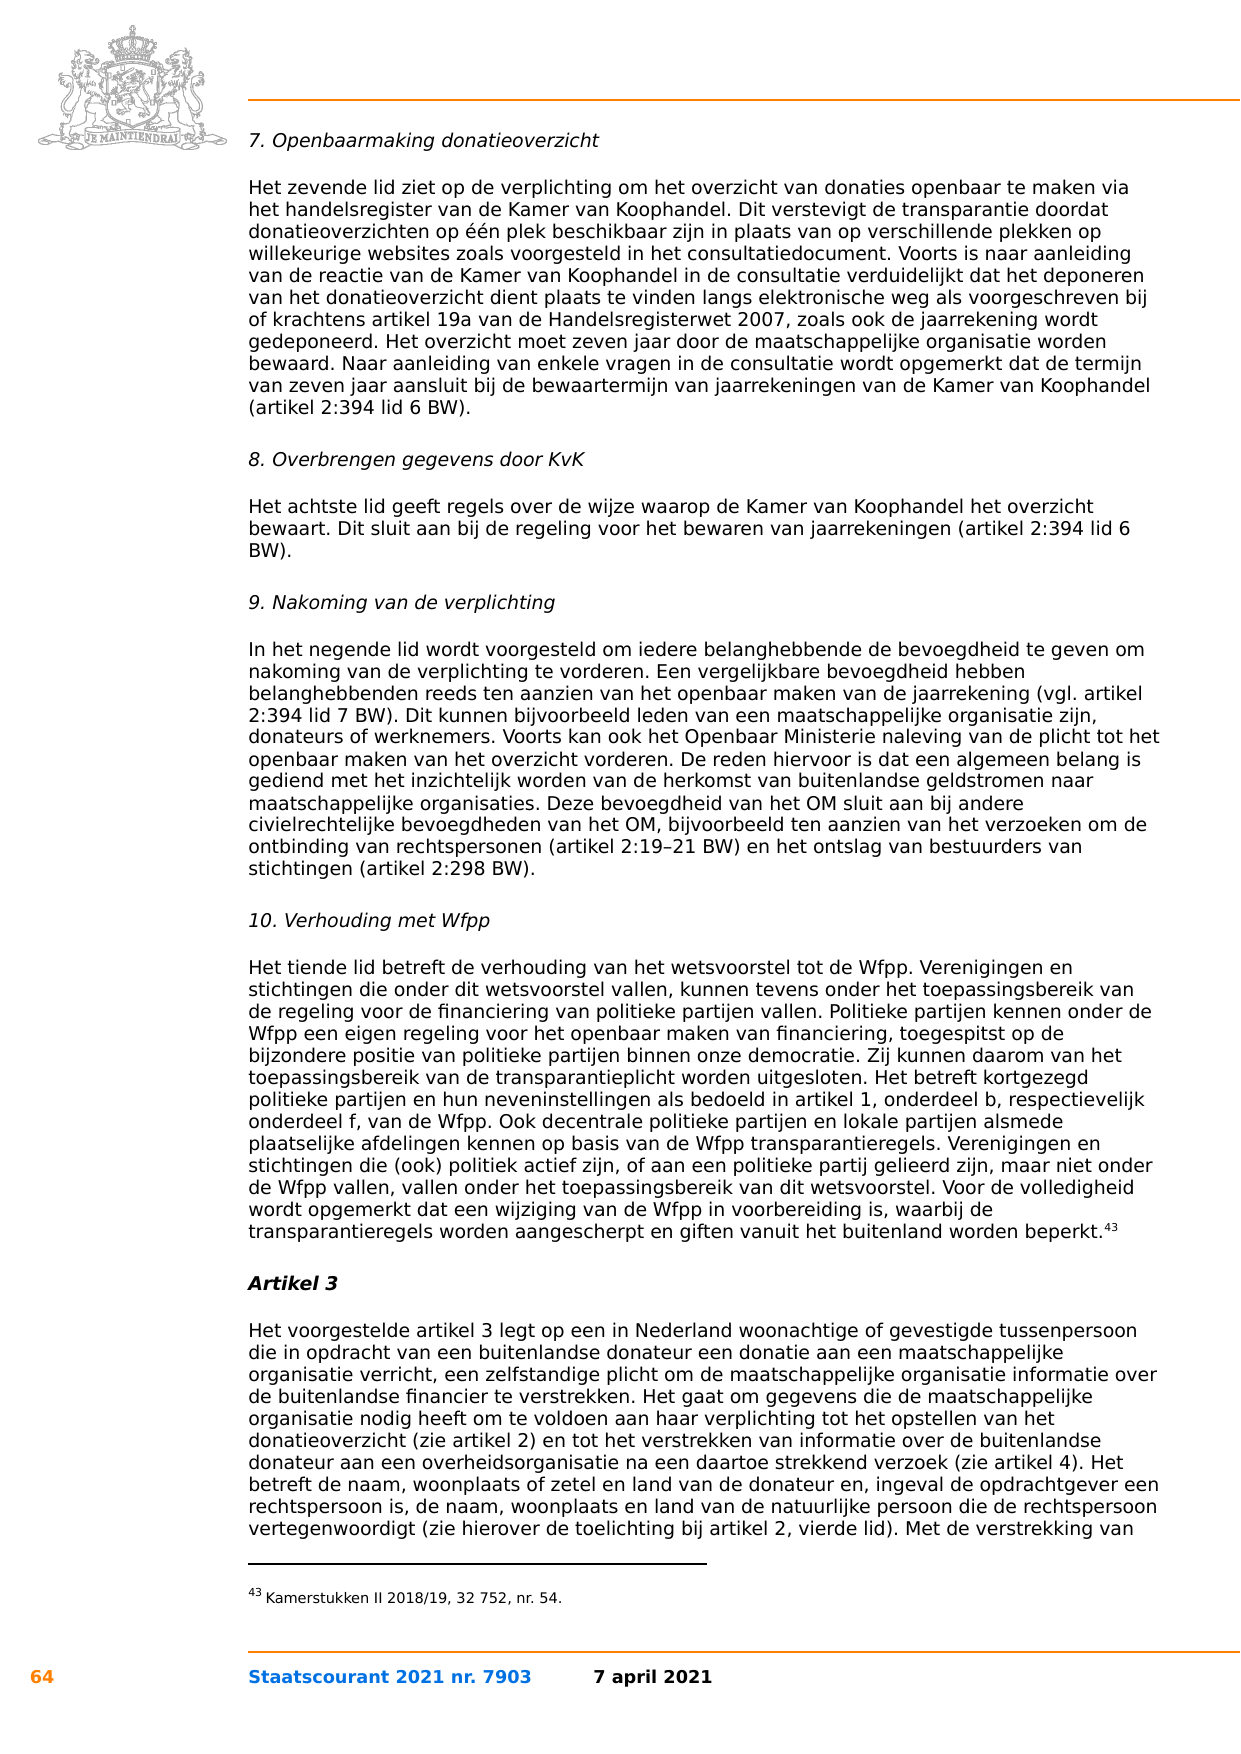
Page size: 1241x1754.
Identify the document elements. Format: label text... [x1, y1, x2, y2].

text Het zevende lid ziet op de verplichting om het overzicht van donaties openbaar te maken via het handelsregister van de Kamer van Koophandel. Dit verstevigt de transparantie doordat donatieoverzichten op één plek beschikbaar zijn in plaats van op verschillende plekken op willekeurige websites zoals voorgesteld in het consultatiedocument. Voorts is naar aanleiding van de reactie van de Kamer van Koophandel in de consultatie verduidelijkt dat het deponeren van het donatieoverzicht dient plaats te vinden langs elektronische weg als voorgeschreven bij of krachtens artikel 19a van de Handelsregisterwet 2007, zoals ook de jaarrekening wordt gedeponeerd. Het overzicht moet zeven jaar door de maatschappelijke organisatie worden bewaard. Naar aanleiding van enkele vragen in de consultatie wordt opgemerkt dat de termijn van zeven jaar aansluit bij de bewaartermijn van jaarrekeningen van de Kamer van Koophandel (artikel 2:394 lid 6 BW). [248, 177, 1163, 419]
text Kamerstukken II 2018/19, 32 752, nr. 54. [248, 1586, 1163, 1608]
picture [38, 25, 227, 150]
subtitle Artikel 3 [248, 1273, 1163, 1295]
subtitle 10. Verhouding met Wfpp [248, 910, 1163, 932]
text Het achtste lid geeft regels over de wijze waarop de Kamer van Koophandel het overzicht bewaart. Dit sluit aan bij de regeling voor het bewaren van jaarrekeningen (artikel 2:394 lid 6 BW). [248, 496, 1163, 562]
text Het voorgestelde artikel 3 legt op een in Nederland woonachtige of gevestigde tussenpersoon die in opdracht van een buitenlandse donateur een donatie aan een maatschappelijke organisatie verricht, een zelfstandige plicht om de maatschappelijke organisatie informatie over de buitenlandse financier te verstrekken. Het gaat om gegevens die de maatschappelijke organisatie nodig heeft om te voldoen aan haar verplichting tot het opstellen van het donatieoverzicht (zie artikel 2) en tot het verstrekken van informatie over de buitenlandse donateur aan een overheidsorganisatie na een daartoe strekkend verzoek (zie artikel 4). Het betreft de naam, woonplaats of zetel en land van de donateur en, ingeval de opdrachtgever een rechtspersoon is, de naam, woonplaats en land van de natuurlijke persoon die de rechtspersoon vertegenwoordigt (zie hierover de toelichting bij artikel 2, vierde lid). Met de verstrekking van [248, 1320, 1163, 1540]
subtitle 7. Openbaarmaking donatieoverzicht [248, 130, 1163, 152]
subtitle 8. Overbrengen gegevens door KvK [248, 449, 1163, 471]
text Het tiende lid betreft de verhouding van het wetsvoorstel tot de Wfpp. Verenigingen en stichtingen die onder dit wetsvoorstel vallen, kunnen tevens onder het toepassingsbereik van de regeling voor de financiering van politieke partijen vallen. Politieke partijen kennen onder de Wfpp een eigen regeling voor het openbaar maken van financiering, toegespitst op de bijzondere positie van politieke partijen binnen onze democratie. Zij kunnen daarom van het toepassingsbereik van de transparantieplicht worden uitgesloten. Het betreft kortgezegd politieke partijen en hun neveninstellingen als bedoeld in artikel 1, onderdeel b, respectievelijk onderdeel f, van de Wfpp. Ook decentrale politieke partijen en lokale partijen alsmede plaatselijke afdelingen kennen op basis van de Wfpp transparantieregels. Verenigingen en stichtingen die (ook) politiek actief zijn, of aan een politieke partij gelieerd zijn, maar niet onder de Wfpp vallen, vallen onder het toepassingsbereik van dit wetsvoorstel. Voor de volledigheid wordt opgemerkt dat een wijziging van de Wfpp in voorbereiding is, waarbij de transparantieregels worden aangescherpt en giften vanuit het buitenland worden beperkt. [248, 957, 1163, 1243]
subtitle 9. Nakoming van de verplichting [248, 592, 1163, 613]
text In het negende lid wordt voorgesteld om iedere belanghebbende de bevoegdheid te geven om nakoming van de verplichting te vorderen. Een vergelijkbare bevoegdheid hebben belanghebbenden reeds ten aanzien van het openbaar maken van de jaarrekening (vgl. artikel 2:394 lid 7 BW). Dit kunnen bijvoorbeeld leden van een maatschappelijke organisatie zijn, donateurs of werknemers. Voorts kan ook het Openbaar Ministerie naleving van de plicht tot het openbaar maken van het overzicht vorderen. De reden hiervoor is dat een algemeen belang is gediend met het inzichtelijk worden van de herkomst van buitenlandse geldstromen naar maatschappelijke organisaties. Deze bevoegdheid van het OM sluit aan bij andere civielrechtelijke bevoegdheden van het OM, bijvoorbeeld ten aanzien van het verzoeken om de ontbinding van rechtspersonen (artikel 2:19–21 BW) en het ontslag van bestuurders van stichtingen (artikel 2:298 BW). [248, 638, 1163, 880]
